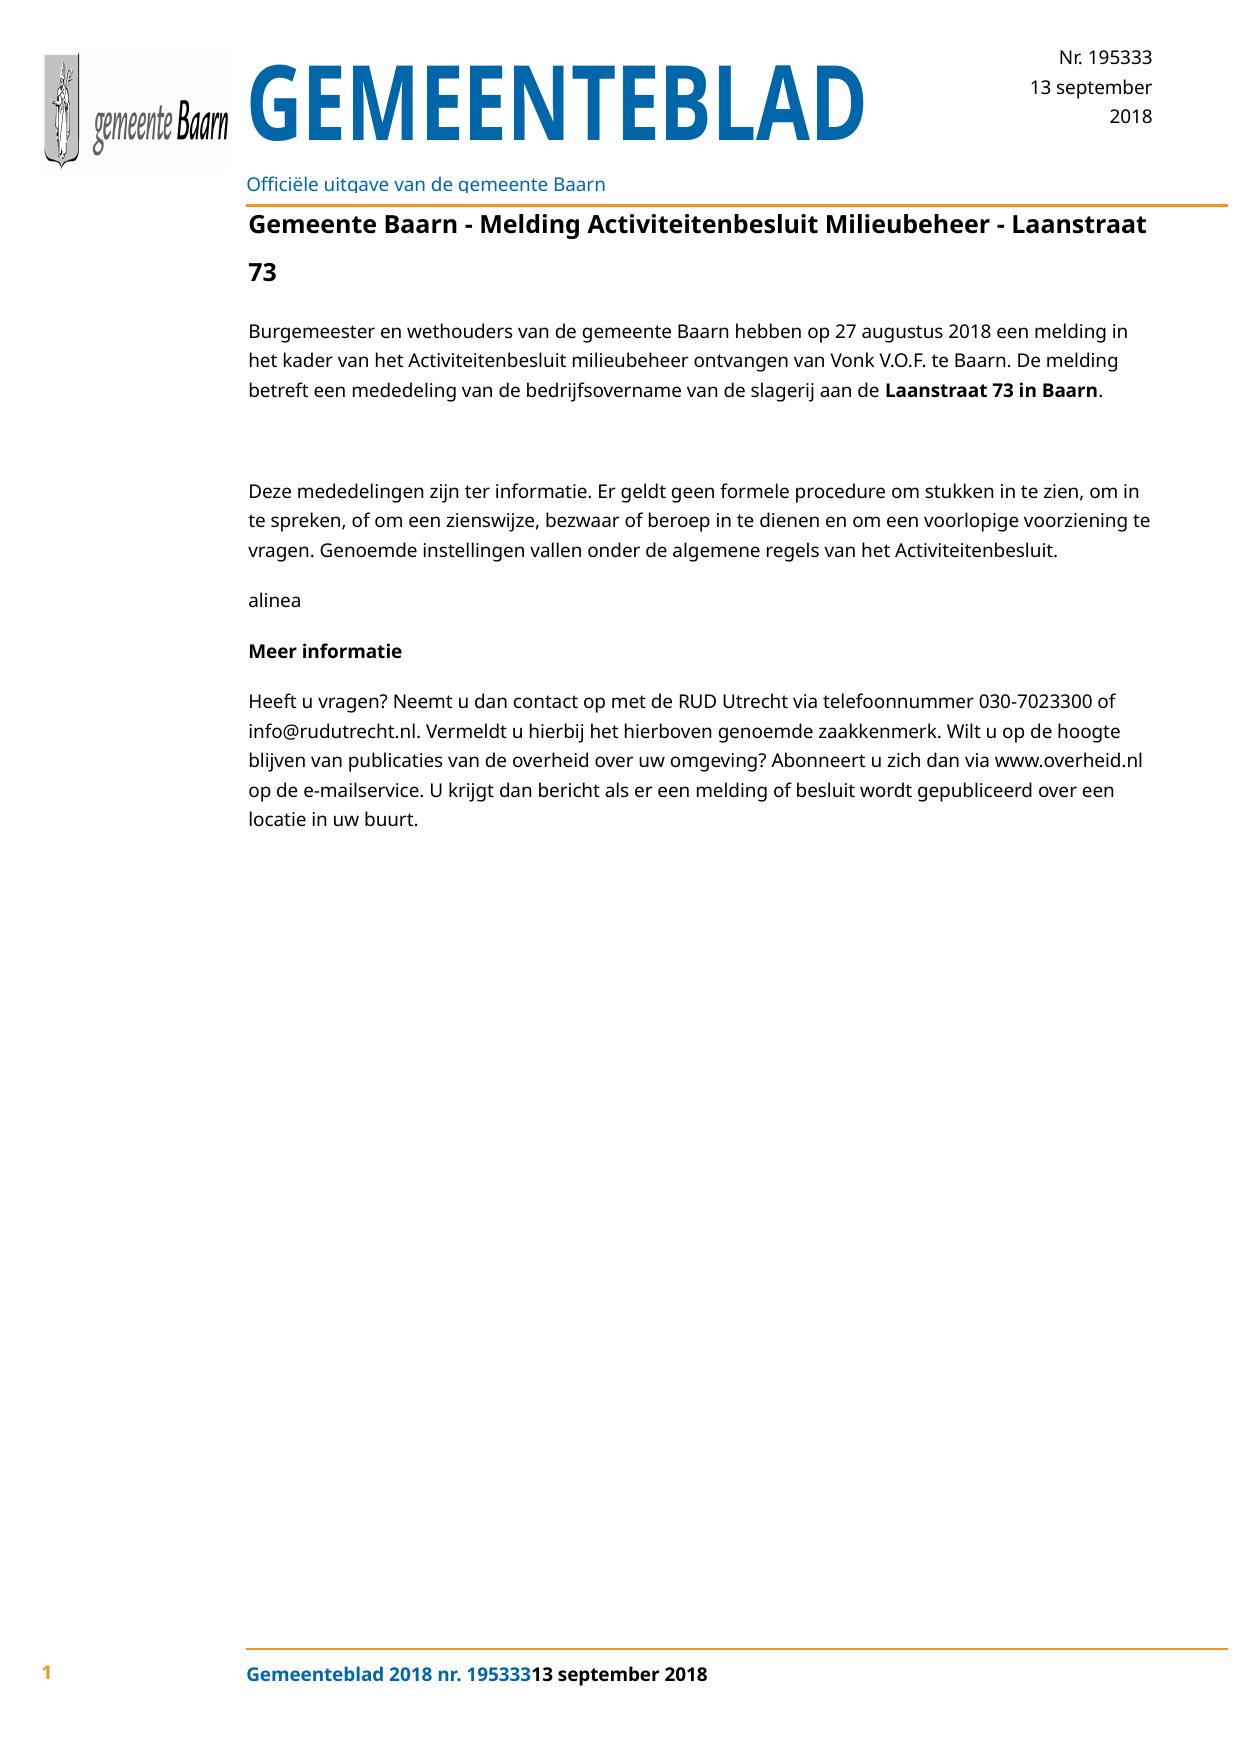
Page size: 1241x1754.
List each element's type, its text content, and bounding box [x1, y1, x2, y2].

text Deze mededelingen zijn ter informatie. Er geldt geen formele procedure om stukken in te zien, om in te spreken, of om een zienswijze, bezwaar of beroep in te dienen en om een voorlopige voorziening te vragen. Genoemde instellingen vallen onder de algemene regels van het Activiteitenbesluit. [248, 478, 1152, 563]
text alinea [248, 587, 1152, 613]
picture [41, 47, 231, 172]
text Heeft u vragen? Neemt u dan contact op met de RUD Utrecht via telefoonnummer 030-7023300 of info@rudutrecht.nl. Vermeldt u hierbij het hierboven genoemde zaakkenmerk. Wilt u op de hoogte blijven van publicaties van de overheid over uw omgeving? Abonneert u zich dan via www.overheid.nl op de e-mailservice. U krijgt dan bericht als er een melding of besluit wordt gepubliceerd over een locatie in uw buurt. [248, 688, 1152, 832]
text Gemeente Baarn - Melding Activiteitenbesluit Milieubeheer - Laanstraat 73 [248, 207, 1152, 288]
text Burgemeester en wethouders van de gemeente Baarn hebben op 27 augustus 2018 een melding in het kader van het Activiteitenbesluit milieubeheer ontvangen van Vonk V.O.F. te Baarn. De melding betreft een mededeling van de bedrijfsovername van de slagerij aan de Laanstraat 73 in Baarn. [248, 318, 1152, 403]
text Meer informatie [248, 638, 1152, 664]
